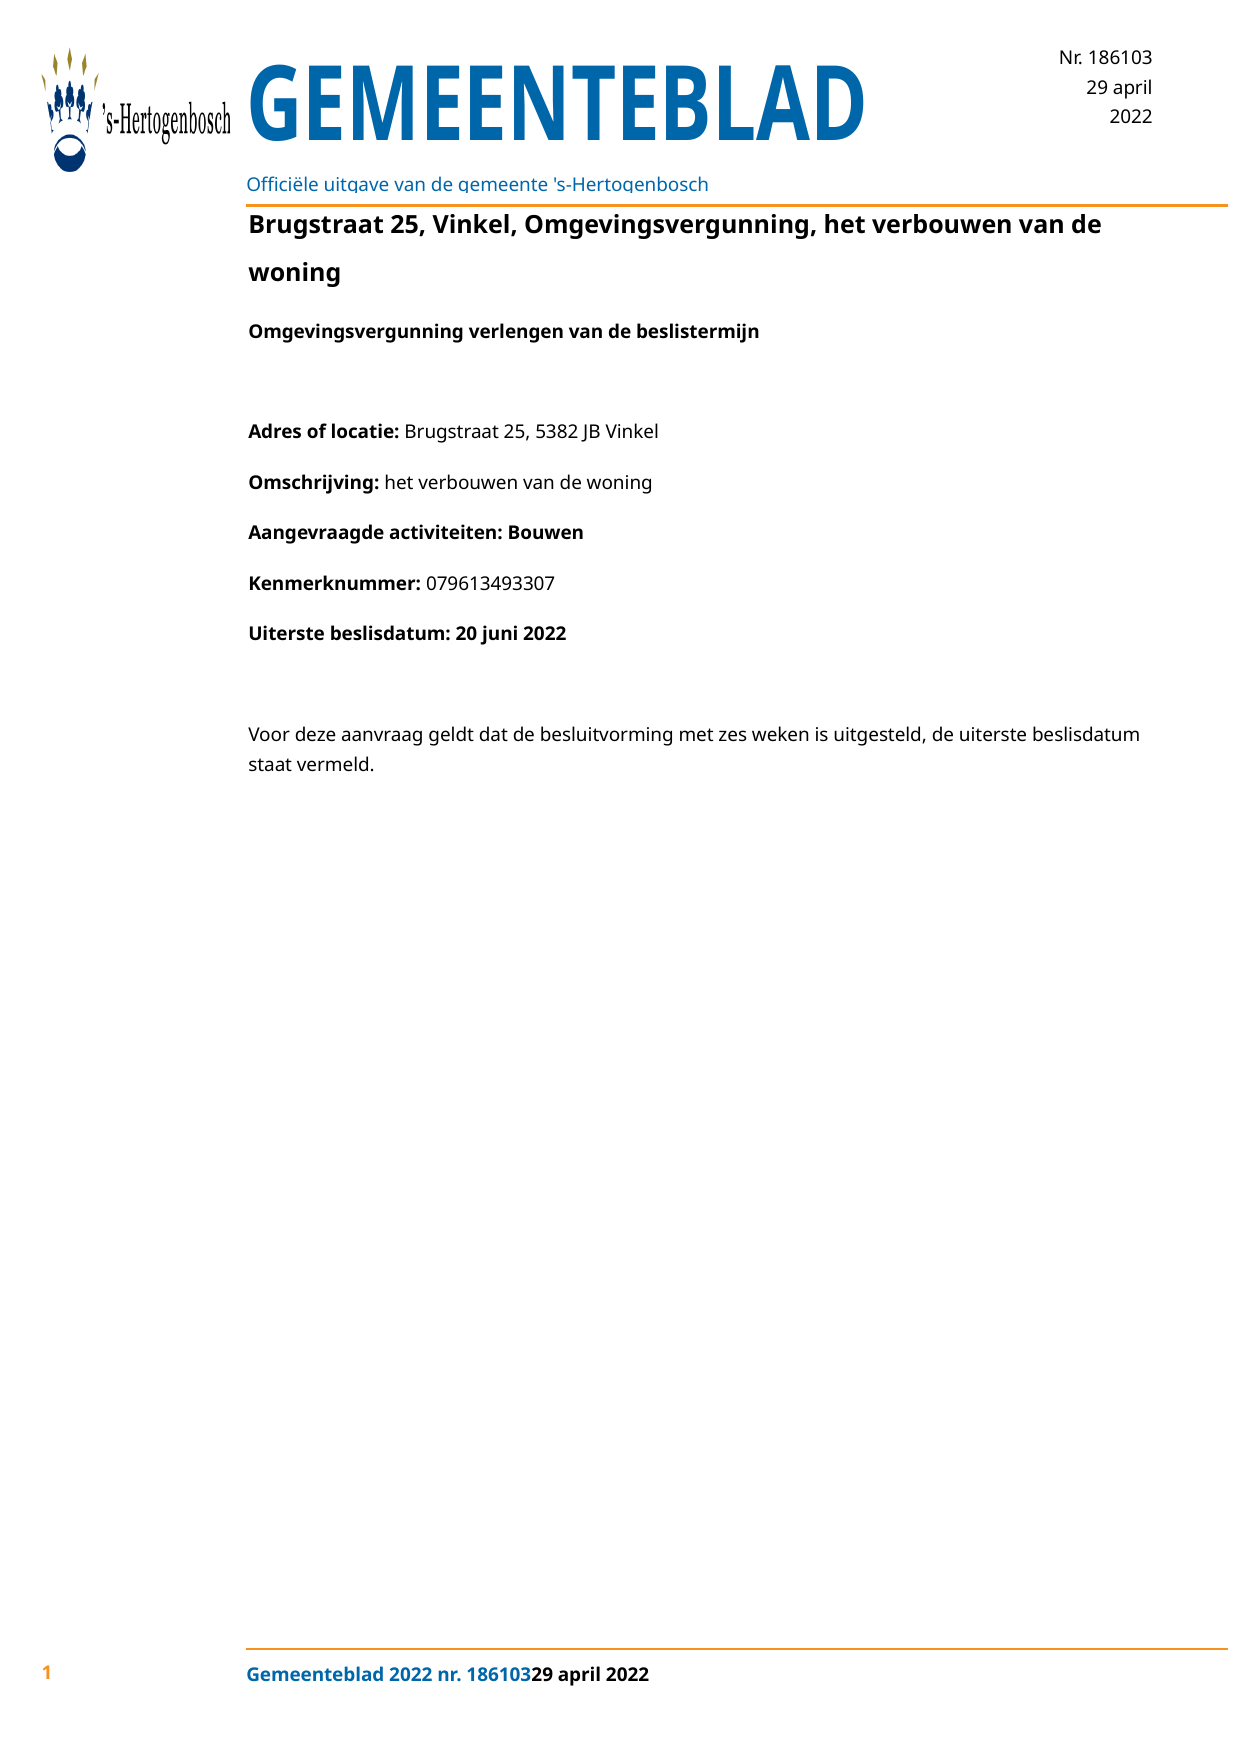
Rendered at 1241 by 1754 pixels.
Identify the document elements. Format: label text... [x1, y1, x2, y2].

text Kenmerknummer: 079613493307 [248, 570, 1152, 596]
text Omschrijving: het verbouwen van de woning [248, 469, 1152, 495]
text Brugstraat 25, Vinkel, Omgevingsvergunning, het verbouwen van de woning [248, 207, 1152, 288]
text Voor deze aanvraag geldt dat de besluitvorming met zes weken is uitgesteld, de uiterste beslisdatum staat vermeld. [248, 721, 1152, 777]
picture [41, 47, 231, 172]
text Omgevingsvergunning verlengen van de beslistermijn [248, 318, 1152, 344]
text Adres of locatie: Brugstraat 25, 5382 JB Vinkel [248, 419, 1152, 444]
text Aangevraagde activiteiten: Bouwen [248, 519, 1152, 545]
text Uiterste beslisdatum: 20 juni 2022 [248, 620, 1152, 646]
